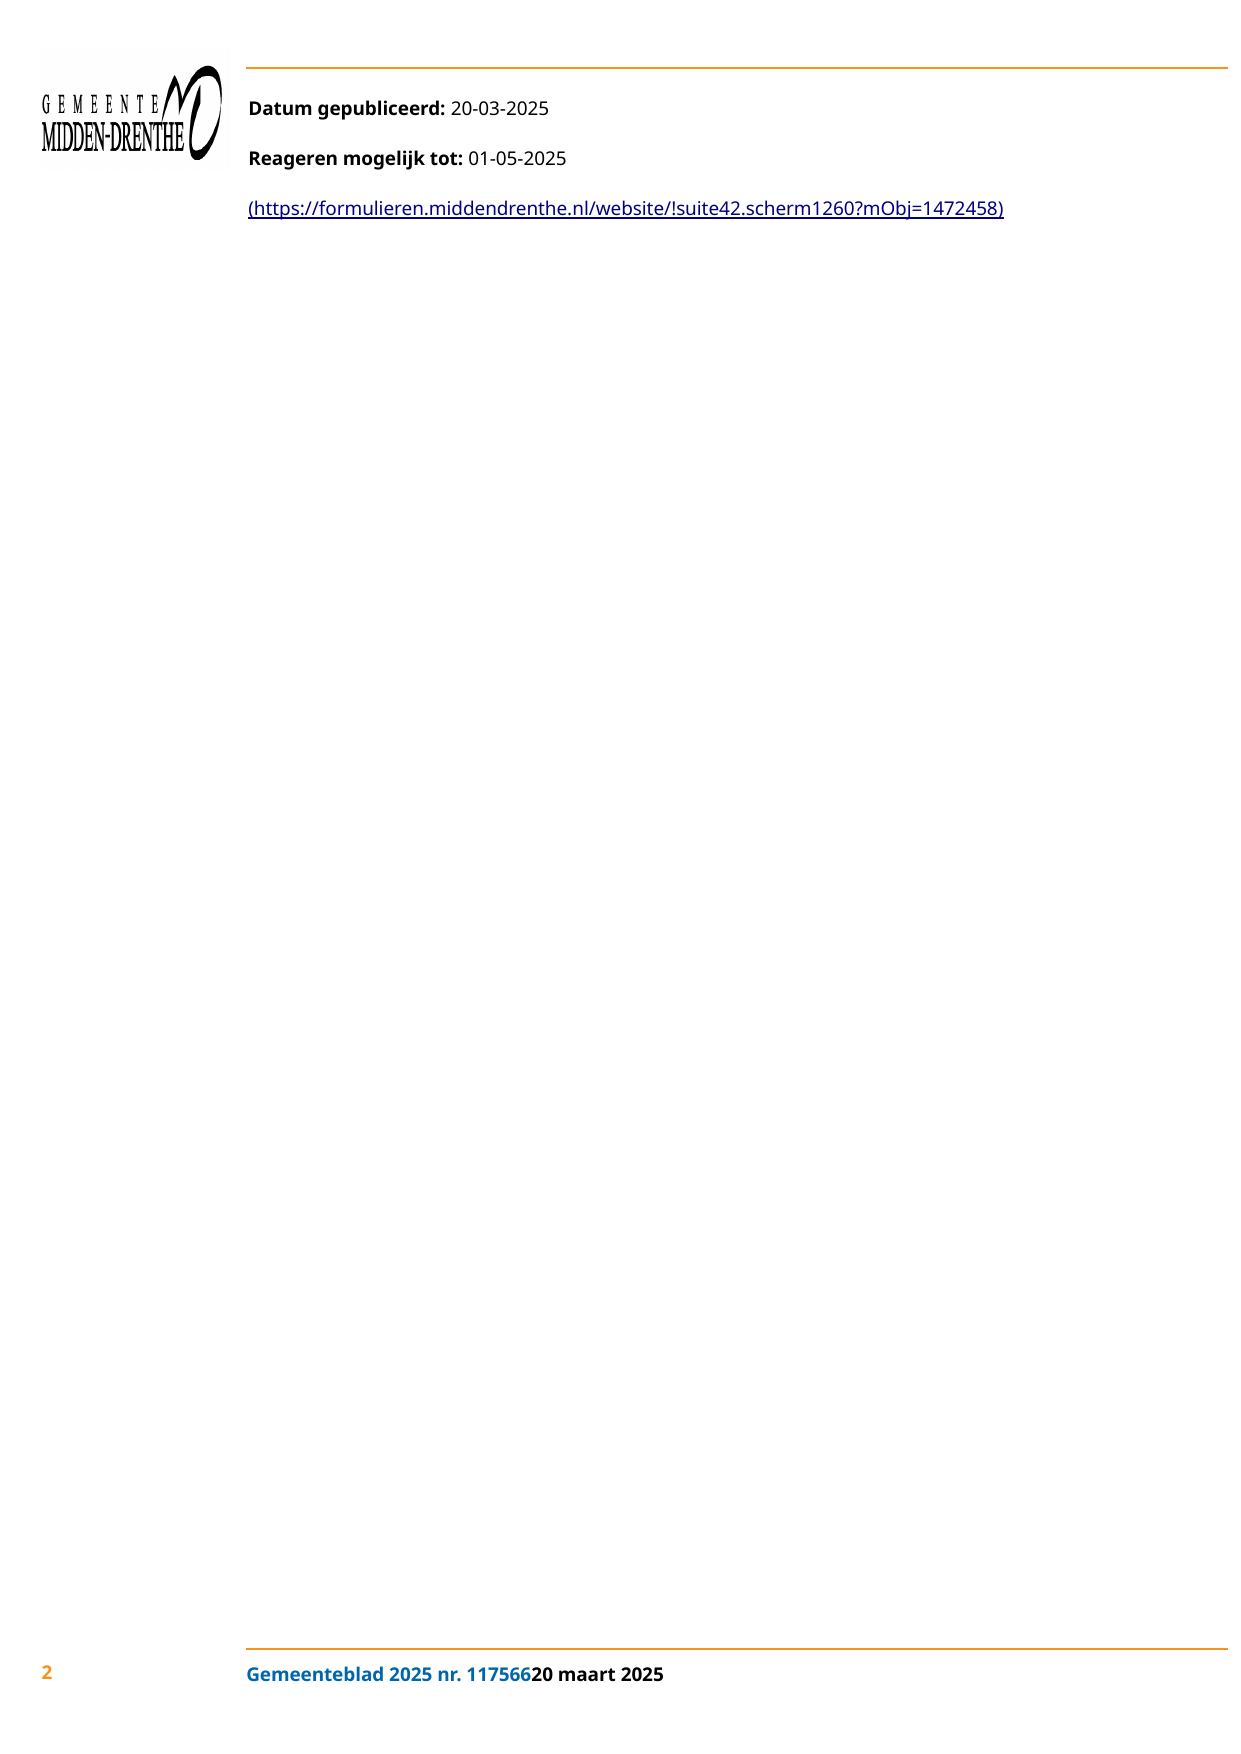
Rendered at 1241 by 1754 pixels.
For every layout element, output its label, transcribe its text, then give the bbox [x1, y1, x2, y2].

text Reageren mogelijk tot: 01-05-2025 [248, 145, 1152, 171]
text (https://formulieren.middendrenthe.nl/website/!suite42.scherm1260?mObj=1472458) [248, 196, 1152, 221]
picture [41, 47, 231, 172]
text Datum gepubliceerd: 20-03-2025 [248, 95, 1152, 121]
